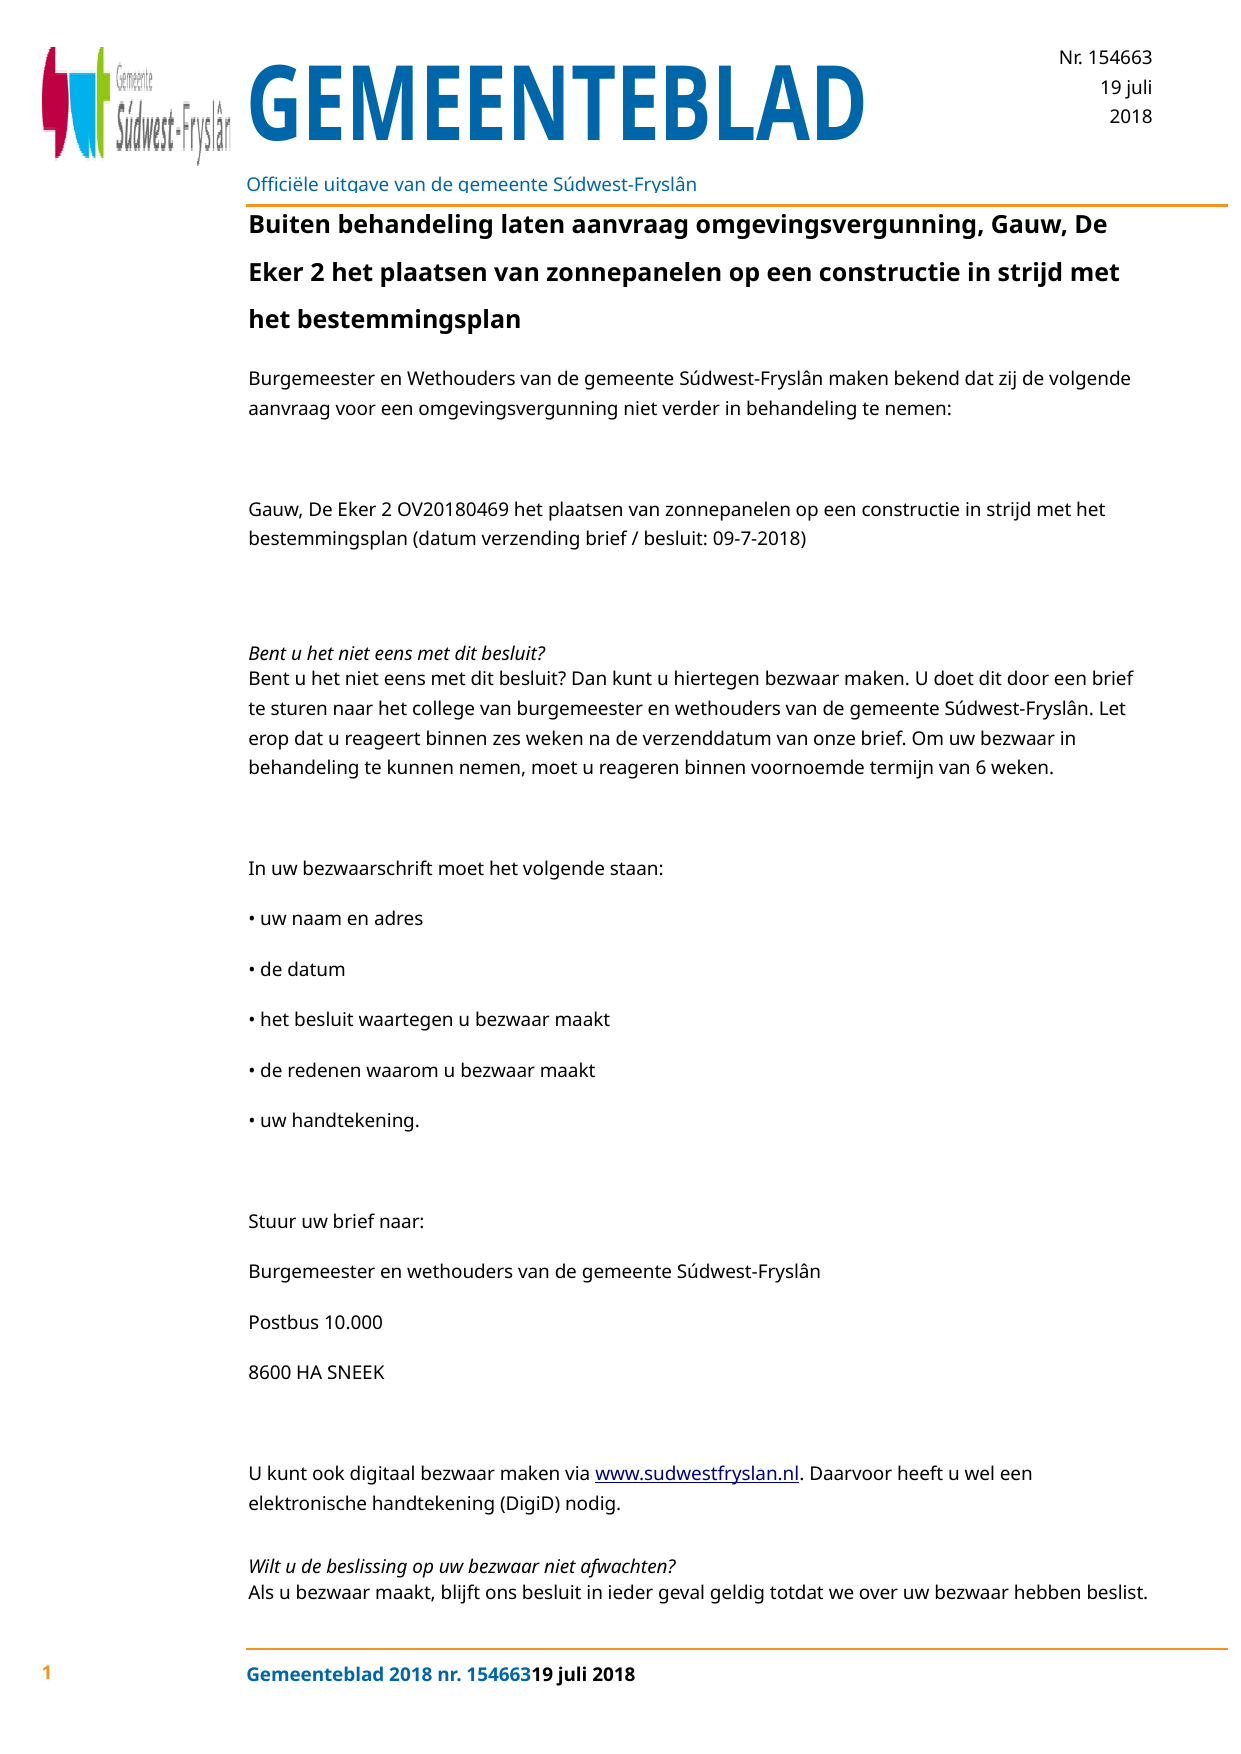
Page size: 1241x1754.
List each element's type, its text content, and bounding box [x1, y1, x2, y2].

text Postbus 10.000 [248, 1309, 1152, 1335]
text Burgemeester en Wethouders van de gemeente Súdwest-Fryslân maken bekend dat zij de volgende aanvraag voor een omgevingsvergunning niet verder in behandeling te nemen: [248, 366, 1152, 421]
text Wilt u de beslissing op uw bezwaar niet afwachten? [248, 1554, 1152, 1579]
text • de datum [248, 956, 1152, 982]
text Buiten behandeling laten aanvraag omgevingsvergunning, Gauw, De Eker 2 het plaatsen van zonnepanelen op een constructie in strijd met het bestemmingsplan [248, 207, 1152, 336]
text Als u bezwaar maakt, blijft ons besluit in ieder geval geldig totdat we over uw bezwaar hebben beslist. [248, 1579, 1152, 1605]
text Stuur uw brief naar: [248, 1208, 1152, 1234]
text Gauw, De Eker 2 OV20180469 het plaatsen van zonnepanelen op een constructie in strijd met het bestemmingsplan (datum verzending brief / besluit: 09-7-2018) [248, 496, 1152, 551]
text In uw bezwaarschrift moet het volgende staan: [248, 855, 1152, 881]
text 8600 HA SNEEK [248, 1359, 1152, 1385]
picture [41, 47, 231, 172]
text • uw handtekening. [248, 1107, 1152, 1133]
text Bent u het niet eens met dit besluit? [248, 640, 1152, 666]
text Burgemeester en wethouders van de gemeente Súdwest-Fryslân [248, 1258, 1152, 1284]
text Bent u het niet eens met dit besluit? Dan kunt u hiertegen bezwaar maken. U doet dit door een brief te sturen naar het college van burgemeester en wethouders van de gemeente Súdwest-Fryslân. Let erop dat u reageert binnen zes weken na de verzenddatum van onze brief. Om uw bezwaar in behandeling te kunnen nemen, moet u reageren binnen voornoemde termijn van 6 weken. [248, 666, 1152, 780]
text U kunt ook digitaal bezwaar maken via www.sudwestfryslan.nl. Daarvoor heeft u wel een elektronische handtekening (DigiD) nodig. [248, 1460, 1152, 1516]
text • de redenen waarom u bezwaar maakt [248, 1057, 1152, 1083]
text • uw naam en adres [248, 906, 1152, 931]
text • het besluit waartegen u bezwaar maakt [248, 1006, 1152, 1032]
